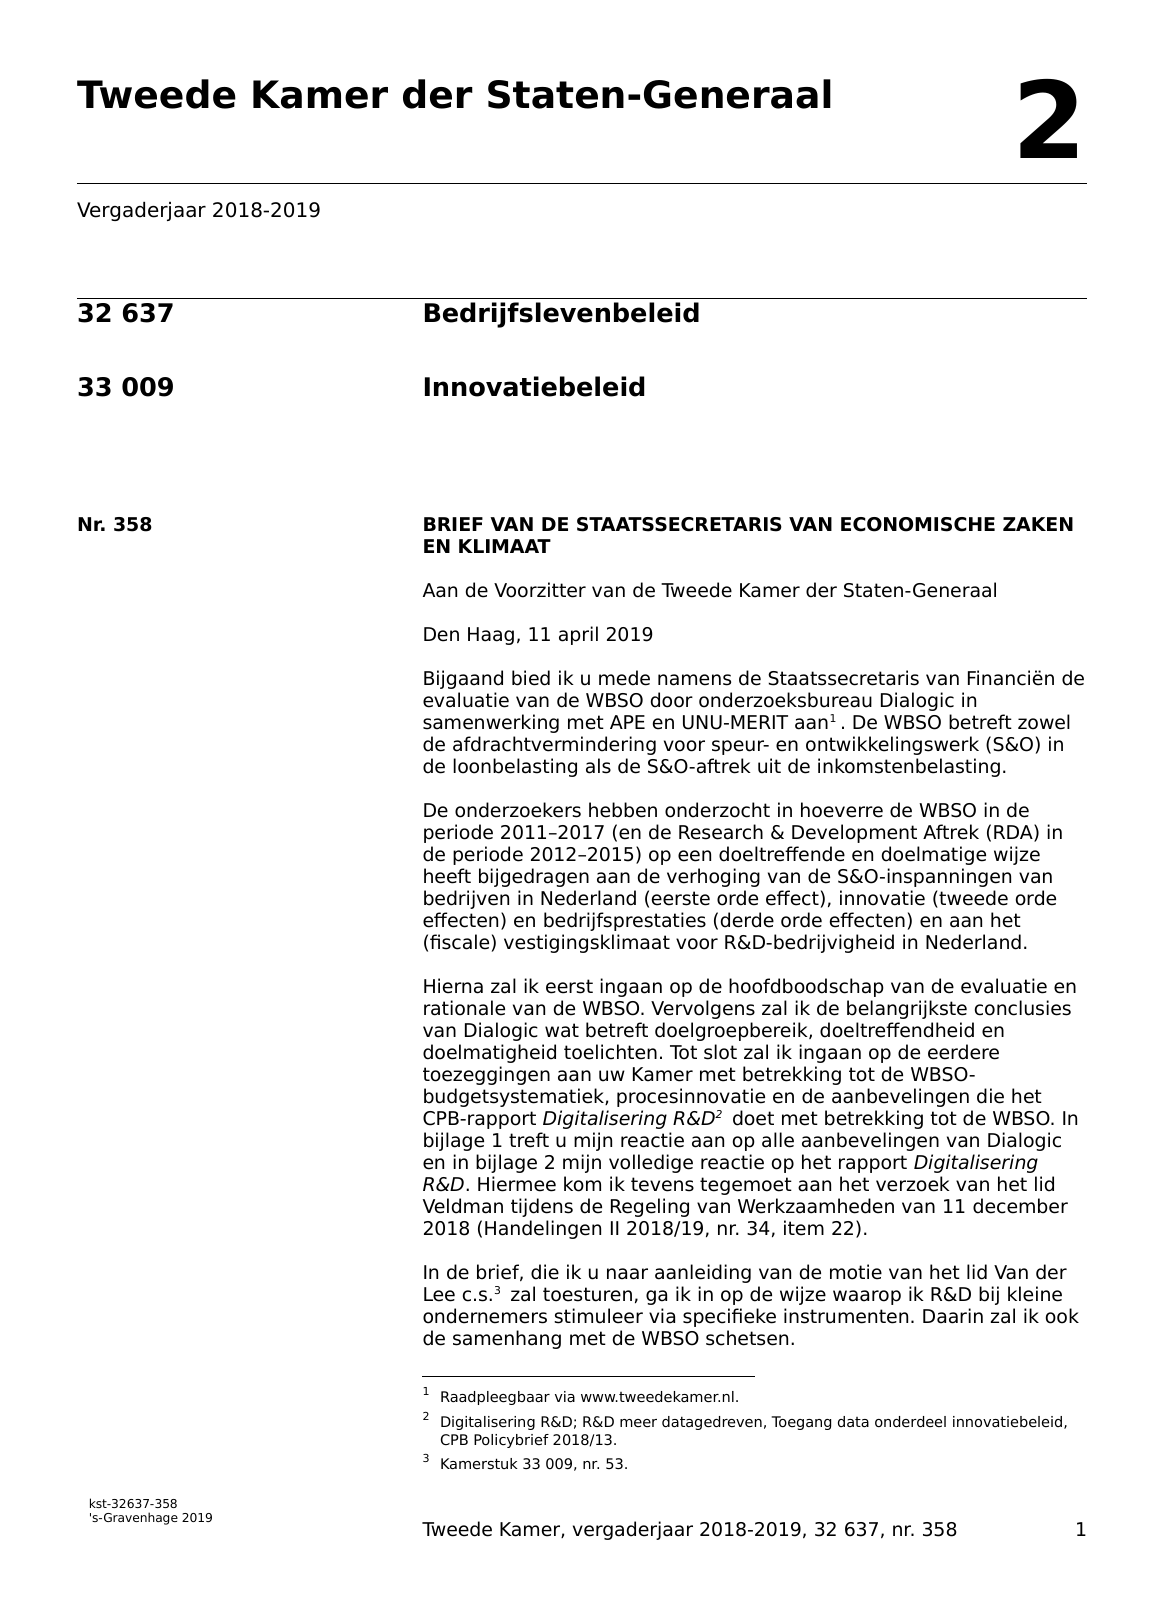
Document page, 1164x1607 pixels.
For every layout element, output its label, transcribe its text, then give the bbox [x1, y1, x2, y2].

text Raadpleegbaar via www.tweedekamer.nl. [422, 1385, 1087, 1407]
text Kamerstuk 33 009, nr. 53. [422, 1452, 1087, 1474]
text Bijgaand bied ik u mede namens de Staatssecretaris van Financiën de evaluatie van de WBSO door onderzoeksbureau Dialogic in samenwerking met APE en UNU-MERIT aan. De WBSO betreft zowel de afdrachtvermindering voor speur- en ontwikkelingswerk (S&O) in de loonbelasting als de S&O-aftrek uit de inkomstenbelasting. [422, 668, 1087, 778]
table_header 2 [886, 59, 1087, 183]
text 's-Gravenhage 2019 [88, 1511, 323, 1525]
text Den Haag, 11 april 2019 [422, 624, 1087, 646]
text Digitalisering R&D; R&D meer datagedreven, Toegang data onderdeel innovatiebeleid, CPB Policybrief 2018/13. [422, 1410, 1087, 1449]
text Aan de Voorzitter van de Tweede Kamer der Staten-Generaal [422, 580, 1087, 602]
text In de brief, die ik u naar aanleiding van de motie van het lid Van der Lee c.s. zal toesturen, ga ik in op de wijze waarop ik R&D bij kleine ondernemers stimuleer via specifieke instrumenten. Daarin zal ik ook de samenhang met de WBSO schetsen. [422, 1262, 1087, 1350]
text kst-32637-358 [88, 1497, 323, 1511]
text De onderzoekers hebben onderzocht in hoeverre de WBSO in de periode 2011–2017 (en de Research & Development Aftrek (RDA) in de periode 2012–2015) op een doeltreffende en doelmatige wijze heeft bijgedragen aan de verhoging van de S&O-inspanningen van bedrijven in Nederland (eerste orde effect), innovatie (tweede orde effecten) en bedrijfsprestaties (derde orde effecten) en aan het (fiscale) vestigingsklimaat voor R&D-bedrijvigheid in Nederland. [422, 800, 1087, 954]
text Hierna zal ik eerst ingaan op de hoofdboodschap van de evaluatie en rationale van de WBSO. Vervolgens zal ik de belangrijkste conclusies van Dialogic wat betreft doelgroepbereik, doeltreffendheid en doelmatigheid toelichten. Tot slot zal ik ingaan op de eerdere toezeggingen aan uw Kamer met betrekking tot de WBSO-budgetsystematiek, procesinnovatie en de aanbevelingen die het CPB-rapport Digitalisering R&D doet met betrekking tot de WBSO. In bijlage 1 treft u mijn reactie aan op alle aanbevelingen van Dialogic en in bijlage 2 mijn volledige reactie op het rapport Digitalisering R&D. Hiermee kom ik tevens tegemoet aan het verzoek van het lid Veldman tijdens de Regeling van Werkzaamheden van 11 december 2018 (Handelingen II 2018/19, nr. 34, item 22). [422, 976, 1087, 1240]
subtitle 32 637 Bedrijfslevenbeleid [77, 299, 1087, 329]
subtitle 33 009 Innovatiebeleid [77, 373, 1087, 403]
subtitle Nr. 358 BRIEF VAN DE STAATSSECRETARIS VAN ECONOMISCHE ZAKEN EN KLIMAAT [77, 514, 1087, 558]
table_header Tweede Kamer der Staten-Generaal [77, 59, 886, 183]
table_cell Vergaderjaar 2018-2019 [77, 184, 1087, 298]
